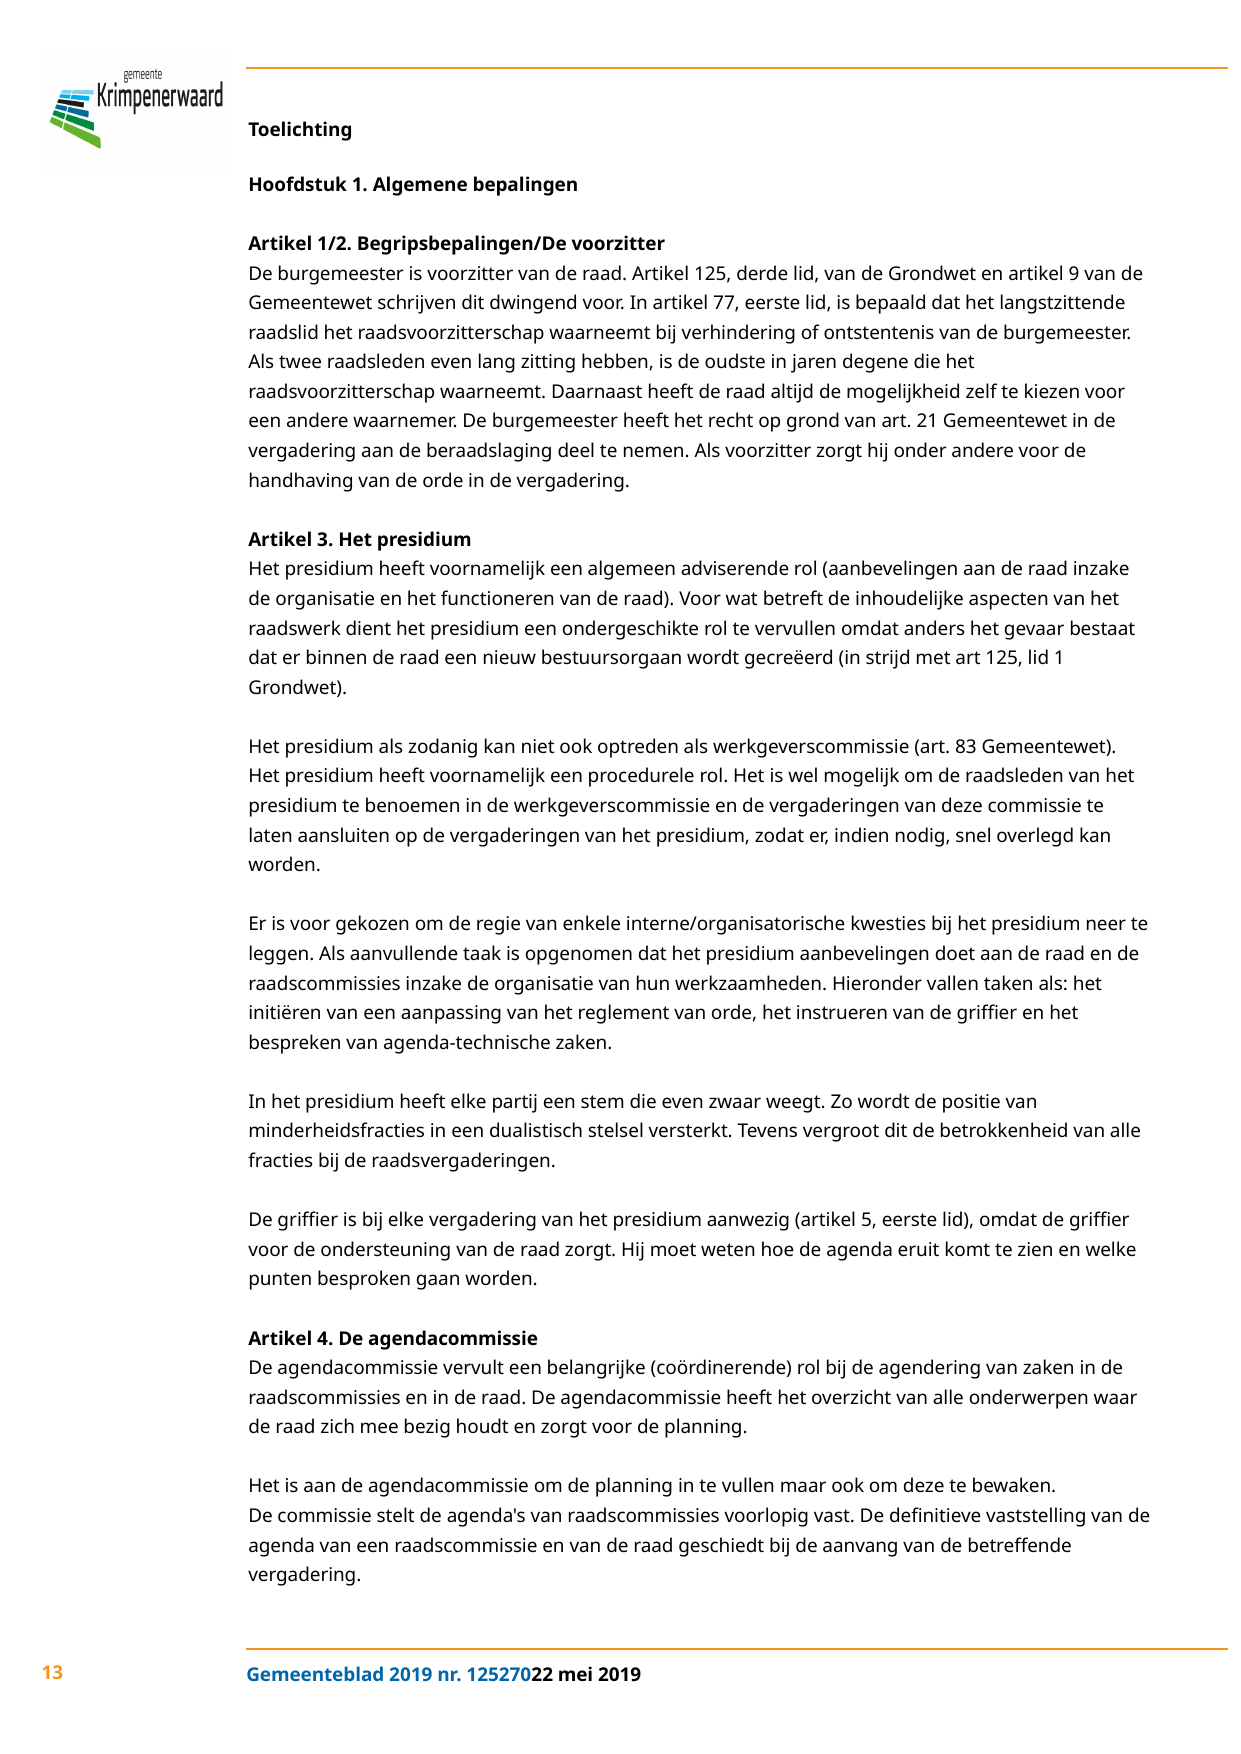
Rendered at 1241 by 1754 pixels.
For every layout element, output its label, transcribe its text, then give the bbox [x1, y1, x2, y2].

text Het presidium heeft voornamelijk een algemeen adviserende rol (aanbevelingen aan de raad inzake de organisatie en het functioneren van de raad). Voor wat betreft de inhoudelijke aspecten van het raadswerk dient het presidium een ondergeschikte rol te vervullen omdat anders het gevaar bestaat dat er binnen de raad een nieuw bestuursorgaan wordt gecreëerd (in strijd met art 125, lid 1 Grondwet). [248, 556, 1152, 700]
text In het presidium heeft elke partij een stem die even zwaar weegt. Zo wordt de positie van minderheidsfracties in een dualistisch stelsel versterkt. Tevens vergroot dit de betrokkenheid van alle fracties bij de raadsvergaderingen. [248, 1088, 1152, 1173]
text Het presidium als zodanig kan niet ook optreden als werkgeverscommissie (art. 83 Gemeentewet). Het presidium heeft voornamelijk een procedurele rol. Het is wel mogelijk om de raadsleden van het presidium te benoemen in de werkgeverscommissie en de vergaderingen van deze commissie te laten aansluiten op de vergaderingen van het presidium, zodat er, indien nodig, snel overlegd kan worden. [248, 733, 1152, 877]
text Hoofdstuk 1. Algemene bepalingen [248, 171, 1152, 197]
text Toelichting [248, 116, 1152, 141]
text De commissie stelt de agenda's van raadscommissies voorlopig vast. De definitieve vaststelling van de agenda van een raadscommissie en van de raad geschiedt bij de aanvang van de betreffende vergadering. [248, 1502, 1152, 1587]
picture [41, 47, 231, 172]
text De griffier is bij elke vergadering van het presidium aanwezig (artikel 5, eerste lid), omdat de griffier voor de ondersteuning van de raad zorgt. Hij moet weten hoe de agenda eruit komt te zien en welke punten besproken gaan worden. [248, 1206, 1152, 1291]
text De agendacommissie vervult een belangrijke (coördinerende) rol bij de agendering van zaken in de raadscommissies en in de raad. De agendacommissie heeft het overzicht van alle onderwerpen waar de raad zich mee bezig houdt en zorgt voor de planning. [248, 1354, 1152, 1439]
text Artikel 1/2. Begripsbepalingen/De voorzitter [248, 230, 1152, 256]
text De burgemeester is voorzitter van de raad. Artikel 125, derde lid, van de Grondwet en artikel 9 van de Gemeentewet schrijven dit dwingend voor. In artikel 77, eerste lid, is bepaald dat het langstzittende raadslid het raadsvoorzitterschap waarneemt bij verhindering of ontstentenis van de burgemeester. Als twee raadsleden even lang zitting hebben, is de oudste in jaren degene die het raadsvoorzitterschap waarneemt. Daarnaast heeft de raad altijd de mogelijkheid zelf te kiezen voor een andere waarnemer. De burgemeester heeft het recht op grond van art. 21 Gemeentewet in de vergadering aan de beraadslaging deel te nemen. Als voorzitter zorgt hij onder andere voor de handhaving van de orde in de vergadering. [248, 260, 1152, 493]
text Artikel 4. De agendacommissie [248, 1325, 1152, 1351]
text Er is voor gekozen om de regie van enkele interne/organisatorische kwesties bij het presidium neer te leggen. Als aanvullende taak is opgenomen dat het presidium aanbevelingen doet aan de raad en de raadscommissies inzake de organisatie van hun werkzaamheden. Hieronder vallen taken als: het initiëren van een aanpassing van het reglement van orde, het instrueren van de griffier en het bespreken van agenda-technische zaken. [248, 911, 1152, 1055]
text Artikel 3. Het presidium [248, 526, 1152, 552]
text Het is aan de agendacommissie om de planning in te vullen maar ook om deze te bewaken. [248, 1473, 1152, 1498]
